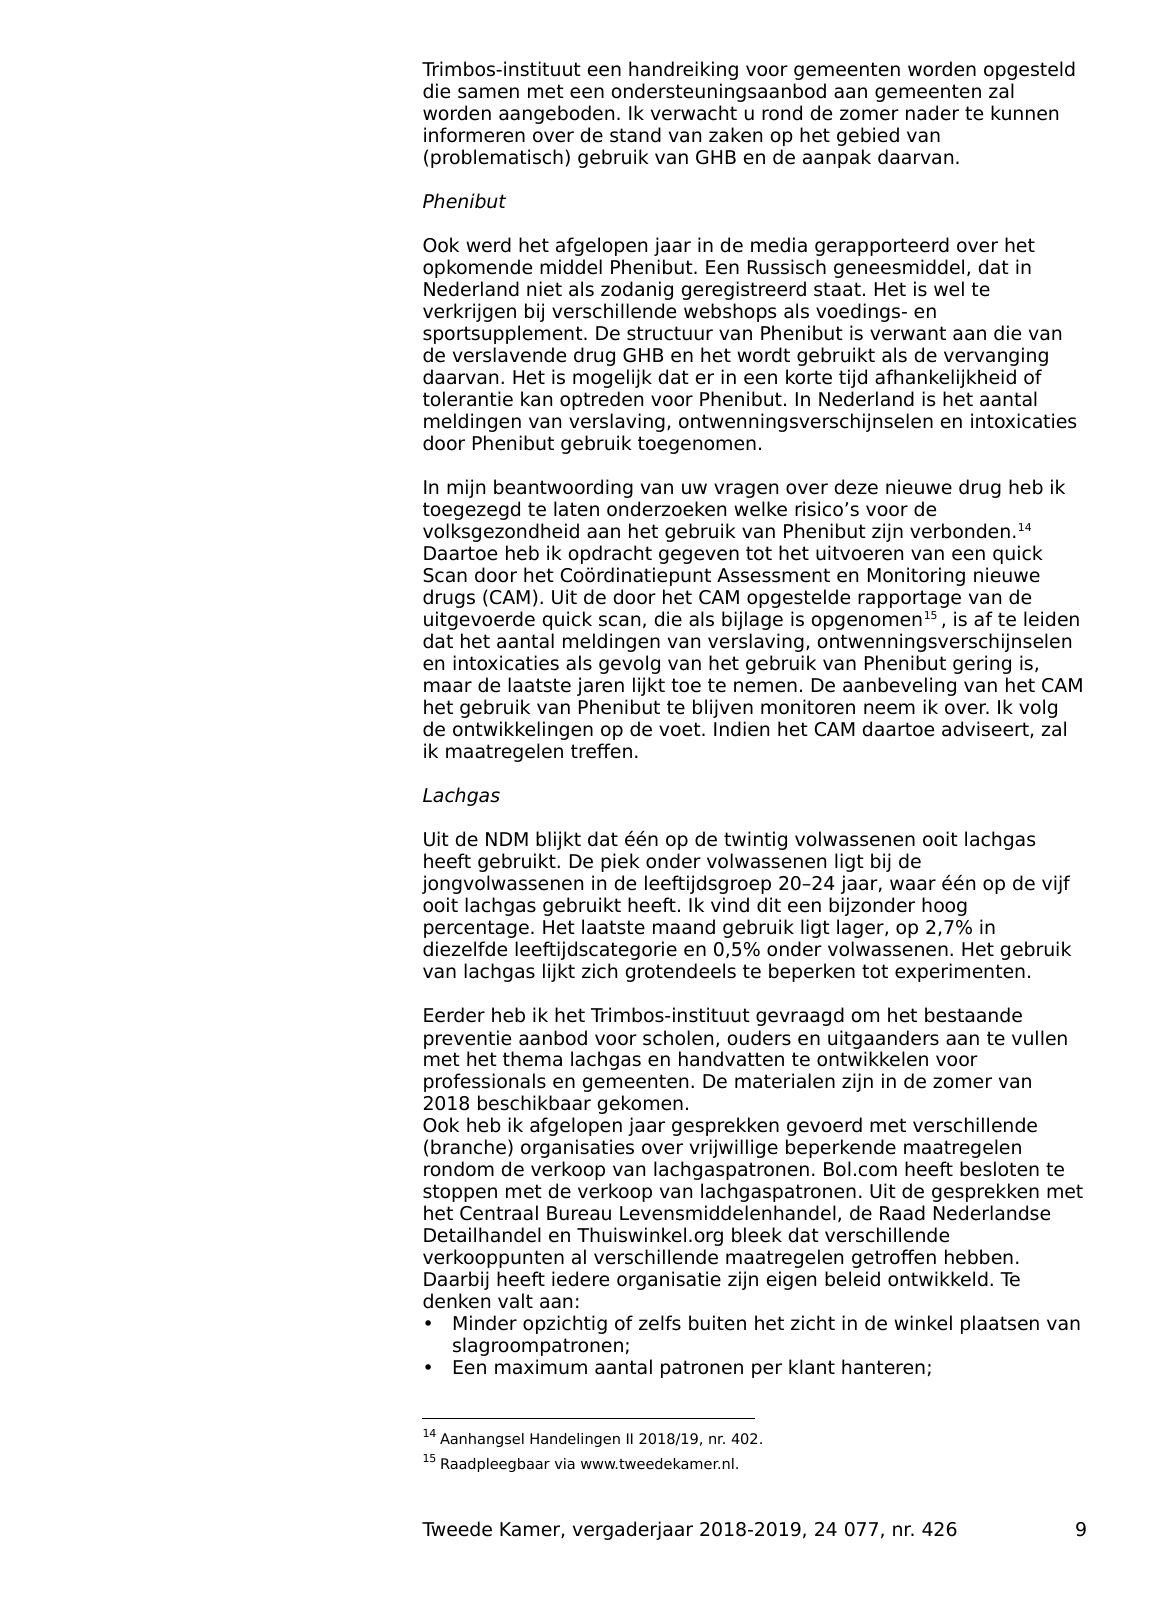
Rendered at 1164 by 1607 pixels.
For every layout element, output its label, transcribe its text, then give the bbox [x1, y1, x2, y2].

text In mijn beantwoording van uw vragen over deze nieuwe drug heb ik toegezegd te laten onderzoeken welke risico’s voor de volksgezondheid aan het gebruik van Phenibut zijn verbonden. Daartoe heb ik opdracht gegeven tot het uitvoeren van een quick Scan door het Coördinatiepunt Assessment en Monitoring nieuwe drugs (CAM). Uit de door het CAM opgestelde rapportage van de uitgevoerde quick scan, die als bijlage is opgenomen, is af te leiden dat het aantal meldingen van verslaving, ontwenningsverschijnselen en intoxicaties als gevolg van het gebruik van Phenibut gering is, maar de laatste jaren lijkt toe te nemen. De aanbeveling van het CAM het gebruik van Phenibut te blijven monitoren neem ik over. Ik volg de ontwikkelingen op de voet. Indien het CAM daartoe adviseert, zal ik maatregelen treffen. [422, 477, 1087, 763]
text Trimbos-instituut een handreiking voor gemeenten worden opgesteld die samen met een ondersteuningsaanbod aan gemeenten zal worden aangeboden. Ik verwacht u rond de zomer nader te kunnen informeren over de stand van zaken op het gebied van (problematisch) gebruik van GHB en de aanpak daarvan. [422, 59, 1087, 169]
subtitle Phenibut [422, 191, 1087, 213]
text • Een maximum aantal patronen per klant hanteren; [422, 1357, 1087, 1379]
subtitle Lachgas [422, 785, 1087, 807]
text • Minder opzichtig of zelfs buiten het zicht in de winkel plaatsen van slagroompatronen; [422, 1313, 1087, 1357]
text Uit de NDM blijkt dat één op de twintig volwassenen ooit lachgas heeft gebruikt. De piek onder volwassenen ligt bij de jongvolwassenen in de leeftijdsgroep 20–24 jaar, waar één op de vijf ooit lachgas gebruikt heeft. Ik vind dit een bijzonder hoog percentage. Het laatste maand gebruik ligt lager, op 2,7% in diezelfde leeftijdscategorie en 0,5% onder volwassenen. Het gebruik van lachgas lijkt zich grotendeels te beperken tot experimenten. [422, 829, 1087, 983]
text Ook heb ik afgelopen jaar gesprekken gevoerd met verschillende (branche) organisaties over vrijwillige beperkende maatregelen rondom de verkoop van lachgaspatronen. Bol.com heeft besloten te stoppen met de verkoop van lachgaspatronen. Uit de gesprekken met het Centraal Bureau Levensmiddelenhandel, de Raad Nederlandse Detailhandel en Thuiswinkel.org bleek dat verschillende verkooppunten al verschillende maatregelen getroffen hebben. Daarbij heeft iedere organisatie zijn eigen beleid ontwikkeld. Te denken valt aan: [422, 1115, 1087, 1313]
text Raadpleegbaar via www.tweedekamer.nl. [422, 1452, 1087, 1474]
text Ook werd het afgelopen jaar in de media gerapporteerd over het opkomende middel Phenibut. Een Russisch geneesmiddel, dat in Nederland niet als zodanig geregistreerd staat. Het is wel te verkrijgen bij verschillende webshops als voedings- en sportsupplement. De structuur van Phenibut is verwant aan die van de verslavende drug GHB en het wordt gebruikt als de vervanging daarvan. Het is mogelijk dat er in een korte tijd afhankelijkheid of tolerantie kan optreden voor Phenibut. In Nederland is het aantal meldingen van verslaving, ontwenningsverschijnselen en intoxicaties door Phenibut gebruik toegenomen. [422, 235, 1087, 455]
text Eerder heb ik het Trimbos-instituut gevraagd om het bestaande preventie aanbod voor scholen, ouders en uitgaanders aan te vullen met het thema lachgas en handvatten te ontwikkelen voor professionals en gemeenten. De materialen zijn in de zomer van 2018 beschikbaar gekomen. [422, 1005, 1087, 1115]
text Aanhangsel Handelingen II 2018/19, nr. 402. [422, 1427, 1087, 1449]
